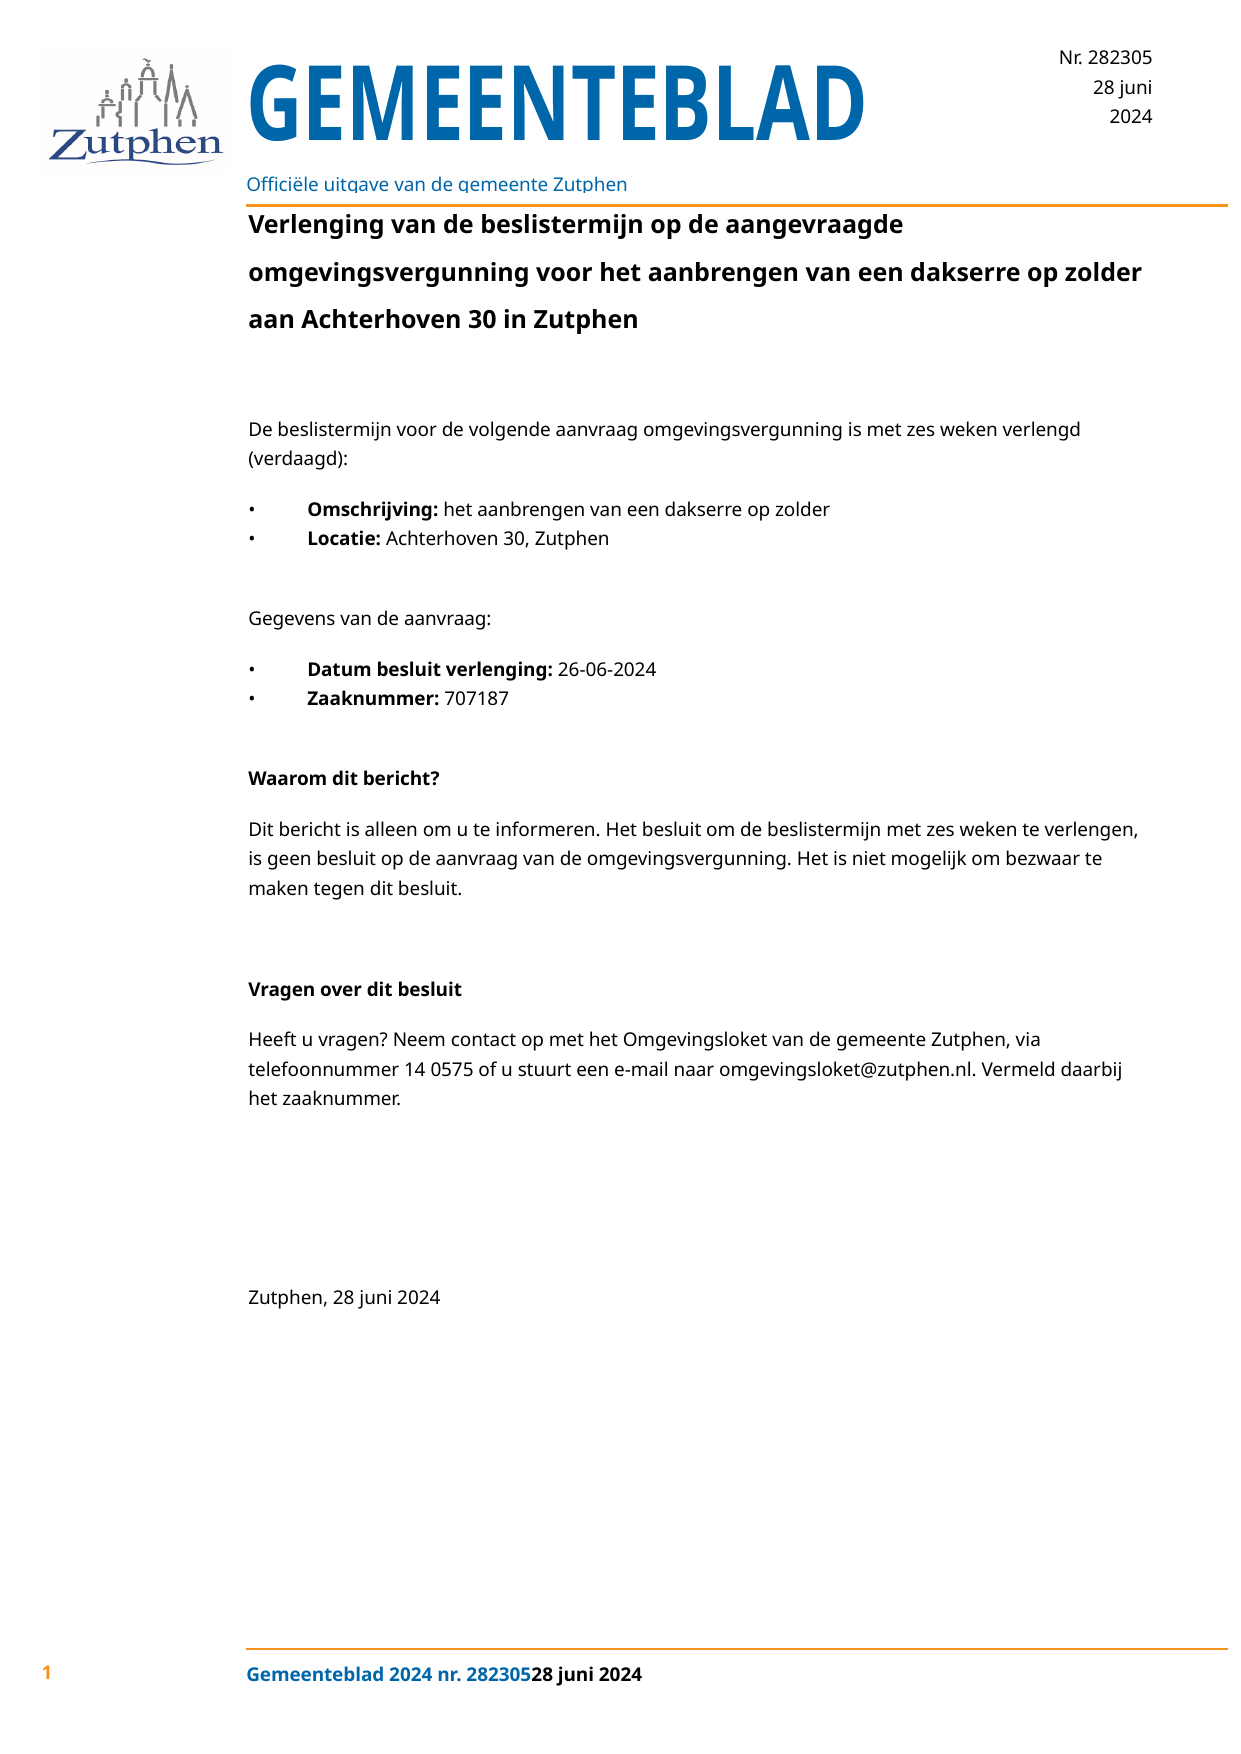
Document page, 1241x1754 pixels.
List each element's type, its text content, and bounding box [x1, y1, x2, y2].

list Locatie: Achterhoven 30, Zutphen [248, 526, 1152, 551]
text Dit bericht is alleen om u te informeren. Het besluit om de beslistermijn met zes weken te verlengen, is geen besluit op de aanvraag van de omgevingsvergunning. Het is niet mogelijk om bezwaar te maken tegen dit besluit. [248, 816, 1152, 901]
text Vragen over dit besluit [248, 976, 1152, 1002]
list Datum besluit verlenging: 26-06-2024 [248, 656, 1152, 682]
text Verlenging van de beslistermijn op de aangevraagde omgevingsvergunning voor het aanbrengen van een dakserre op zolder aan Achterhoven 30 in Zutphen [248, 207, 1152, 336]
text Heeft u vragen? Neem contact op met het Omgevingsloket van de gemeente Zutphen, via telefoonnummer 14 0575 of u stuurt een e-mail naar omgevingsloket@zutphen.nl. Vermeld daarbij het zaaknummer. [248, 1026, 1152, 1111]
text De beslistermijn voor de volgende aanvraag omgevingsvergunning is met zes weken verlengd (verdaagd): [248, 416, 1152, 471]
picture [41, 47, 231, 172]
text Zutphen, 28 juni 2024 [248, 1284, 1152, 1310]
text Gegevens van de aanvraag: [248, 606, 1152, 631]
text Waarom dit bericht? [248, 766, 1152, 791]
list Omschrijving: het aanbrengen van een dakserre op zolder [248, 496, 1152, 522]
list Zaaknummer: 707187 [248, 686, 1152, 711]
